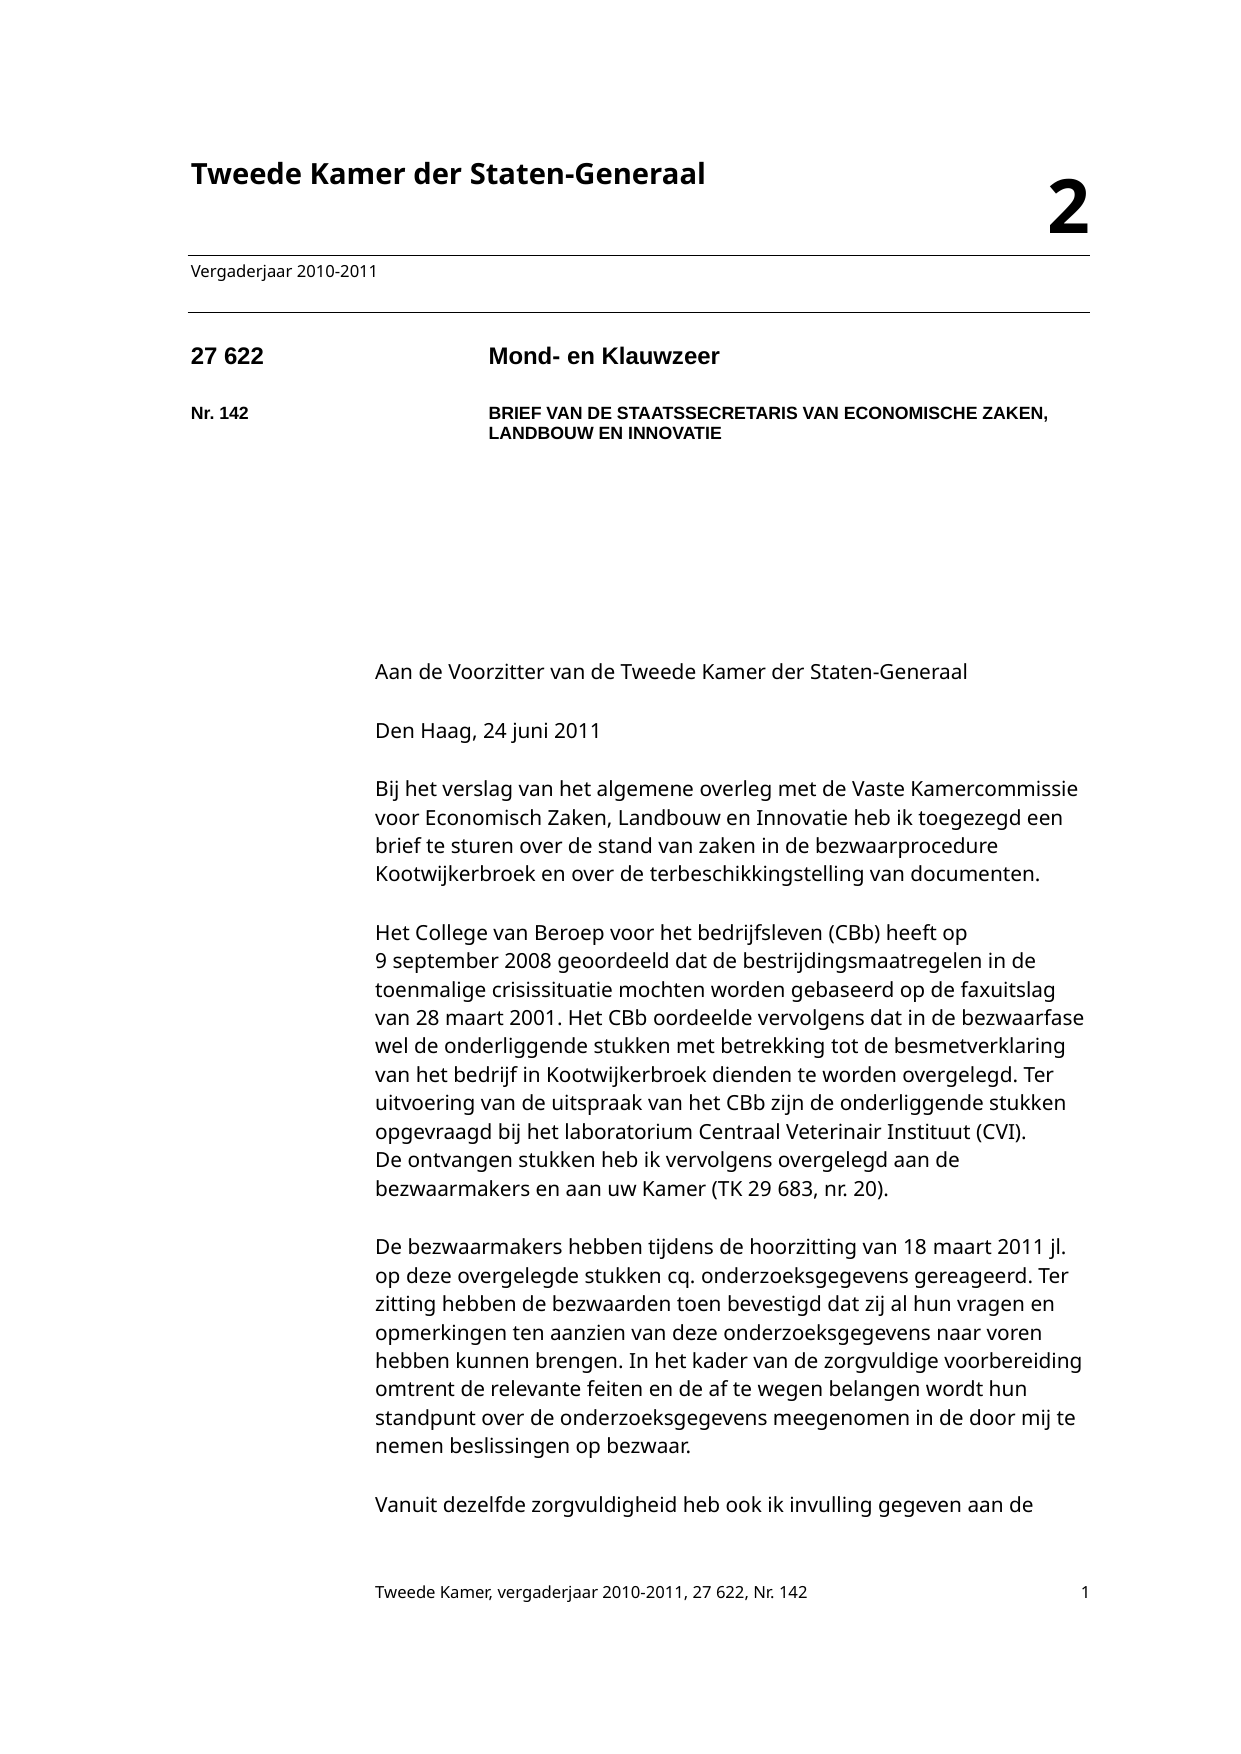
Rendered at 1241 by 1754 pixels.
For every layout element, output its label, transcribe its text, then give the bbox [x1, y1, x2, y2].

text Den Haag, 24 juni 2011 [375, 716, 1090, 744]
text Aan de Voorzitter van de Tweede Kamer der Staten-Generaal [375, 657, 1090, 686]
table_header 2 [910, 150, 1090, 255]
text Bij het verslag van het algemene overleg met de Vaste Kamercommissie voor Economisch Zaken, Landbouw en Innovatie heb ik toegezegd een brief te sturen over de stand van zaken in de bezwaarprocedure Kootwijkerbroek en over de terbeschikkingstelling van documenten. [375, 774, 1090, 888]
table_cell 27 622 [188, 339, 485, 399]
table_header Tweede Kamer der Staten-Generaal [188, 150, 909, 255]
text De ontvangen stukken heb ik vervolgens overgelegd aan de bezwaarmakers en aan uw Kamer (TK 29 683, nr. 20). [375, 1145, 1090, 1202]
table_cell [485, 256, 1090, 312]
table_cell [485, 313, 1090, 339]
text Vanuit dezelfde zorgvuldigheid heb ook ik invulling gegeven aan de [375, 1490, 1090, 1518]
table_cell Mond- en Klauwzeer [485, 339, 1090, 399]
table_cell [188, 313, 485, 339]
text De bezwaarmakers hebben tijdens de hoorzitting van 18 maart 2011 jl. op deze overgelegde stukken cq. onderzoeksgegevens gereageerd. Ter zitting hebben de bezwaarden toen bevestigd dat zij al hun vragen en opmerkingen ten aanzien van deze onderzoeksgegevens naar voren hebben kunnen brengen. In het kader van de zorgvuldige voorbereiding omtrent de relevante feiten en de af te wegen belangen wordt hun standpunt over de onderzoeksgegevens meegenomen in de door mij te nemen beslissingen op bezwaar. [375, 1232, 1090, 1460]
table_cell Vergaderjaar 2010-2011 [188, 256, 485, 312]
table_cell BRIEF VAN DE STAATSSECRETARIS VAN ECONOMISCHE ZAKEN, LANDBOUW EN INNOVATIE [485, 399, 1090, 539]
table_cell Nr. 142 [188, 399, 485, 539]
text Het College van Beroep voor het bedrijfsleven (CBb) heeft op 9 september 2008 geoordeeld dat de bestrijdingsmaatregelen in de toenmalige crisissituatie mochten worden gebaseerd op de faxuitslag van 28 maart 2001. Het CBb oordeelde vervolgens dat in de bezwaarfase wel de onderliggende stukken met betrekking tot de besmetverklaring van het bedrijf in Kootwijkerbroek dienden te worden overgelegd. Ter uitvoering van de uitspraak van het CBb zijn de onderliggende stukken opgevraagd bij het laboratorium Centraal Veterinair Instituut (CVI). [375, 918, 1090, 1145]
